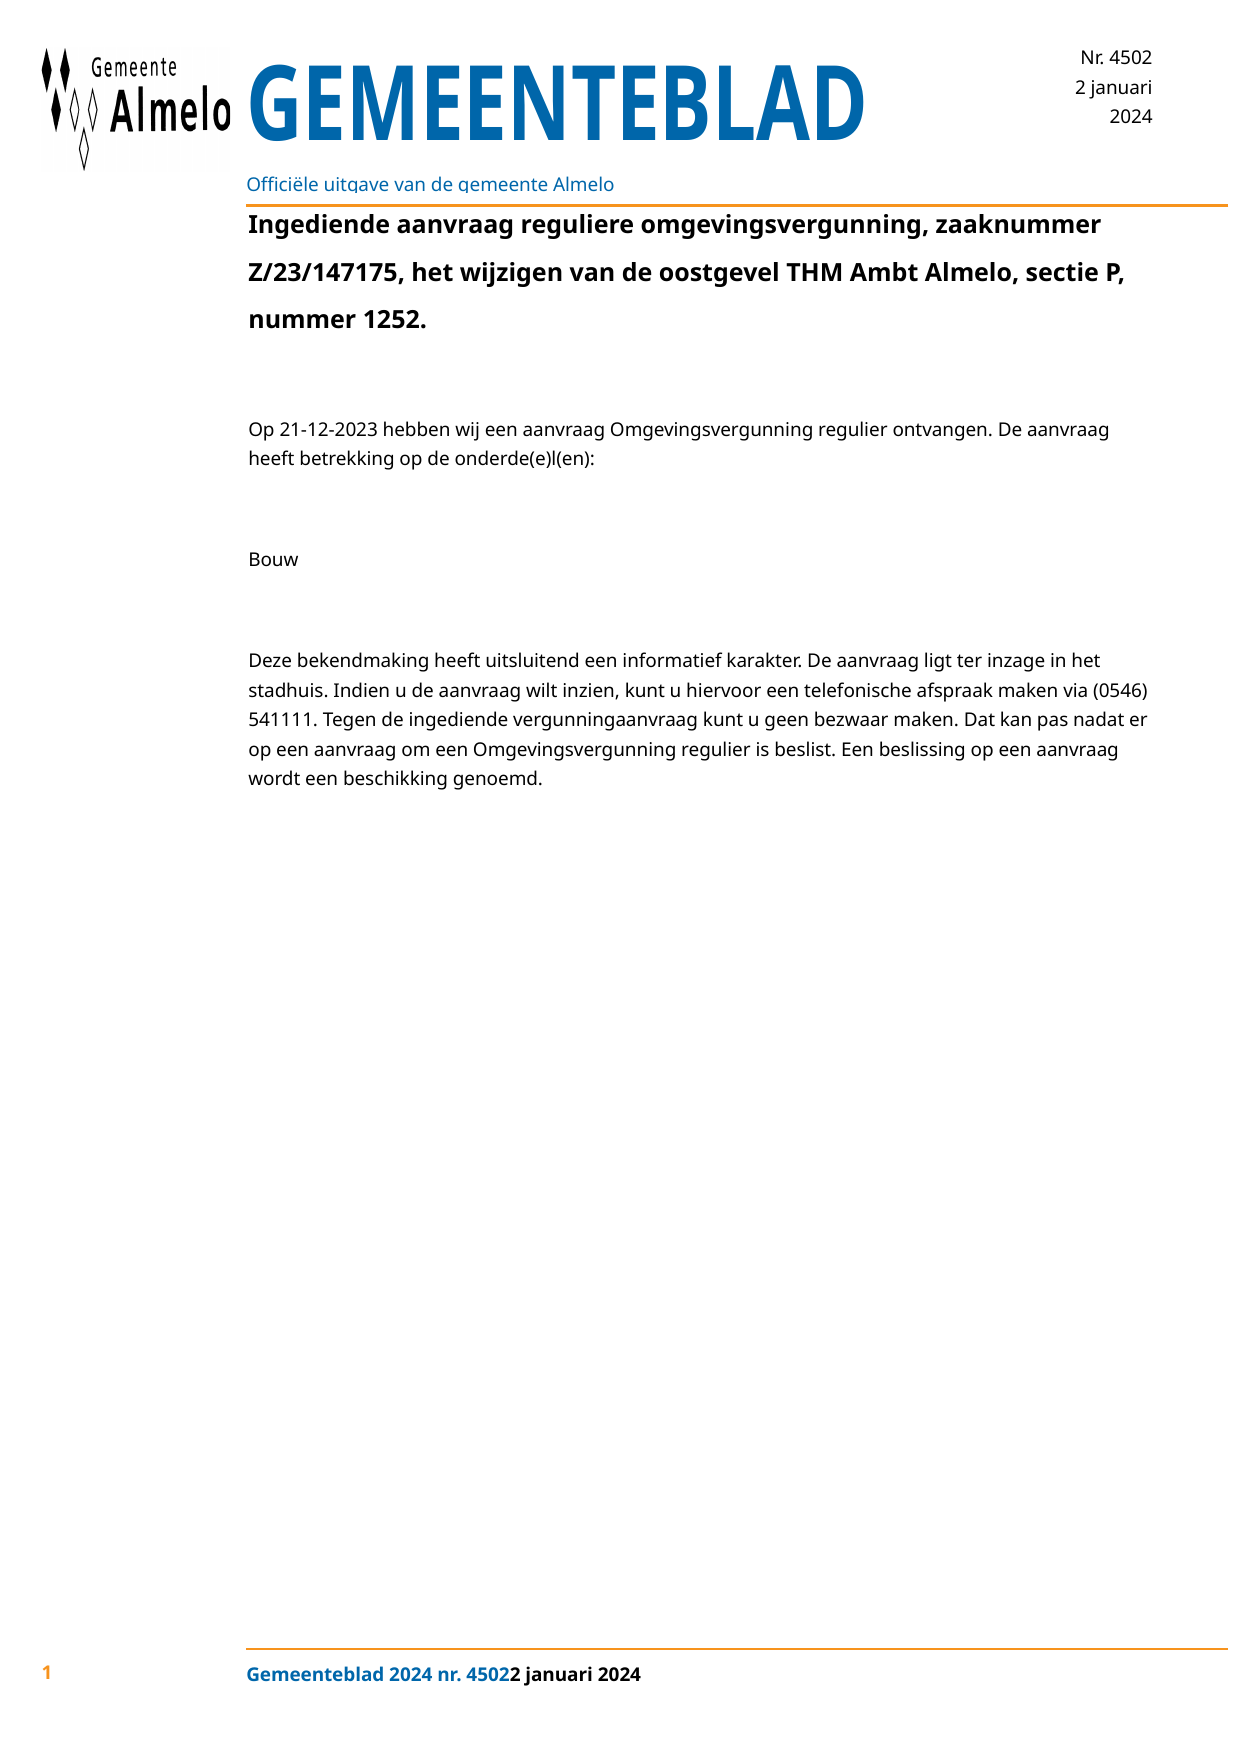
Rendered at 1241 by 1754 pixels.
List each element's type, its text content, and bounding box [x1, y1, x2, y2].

text Ingediende aanvraag reguliere omgevingsvergunning, zaaknummer Z/23/147175, het wijzigen van de oostgevel THM Ambt Almelo, sectie P, nummer 1252. [248, 207, 1152, 336]
picture [41, 47, 231, 172]
text Deze bekendmaking heeft uitsluitend een informatief karakter. De aanvraag ligt ter inzage in het stadhuis. Indien u de aanvraag wilt inzien, kunt u hiervoor een telefonische afspraak maken via (0546) 541111. Tegen de ingediende vergunningaanvraag kunt u geen bezwaar maken. Dat kan pas nadat er op een aanvraag om een Omgevingsvergunning regulier is beslist. Een beslissing op een aanvraag wordt een beschikking genoemd. [248, 647, 1152, 791]
text Op 21-12-2023 hebben wij een aanvraag Omgevingsvergunning regulier ontvangen. De aanvraag heeft betrekking op de onderde(e)l(en): [248, 416, 1152, 471]
text Bouw [248, 546, 1152, 572]
